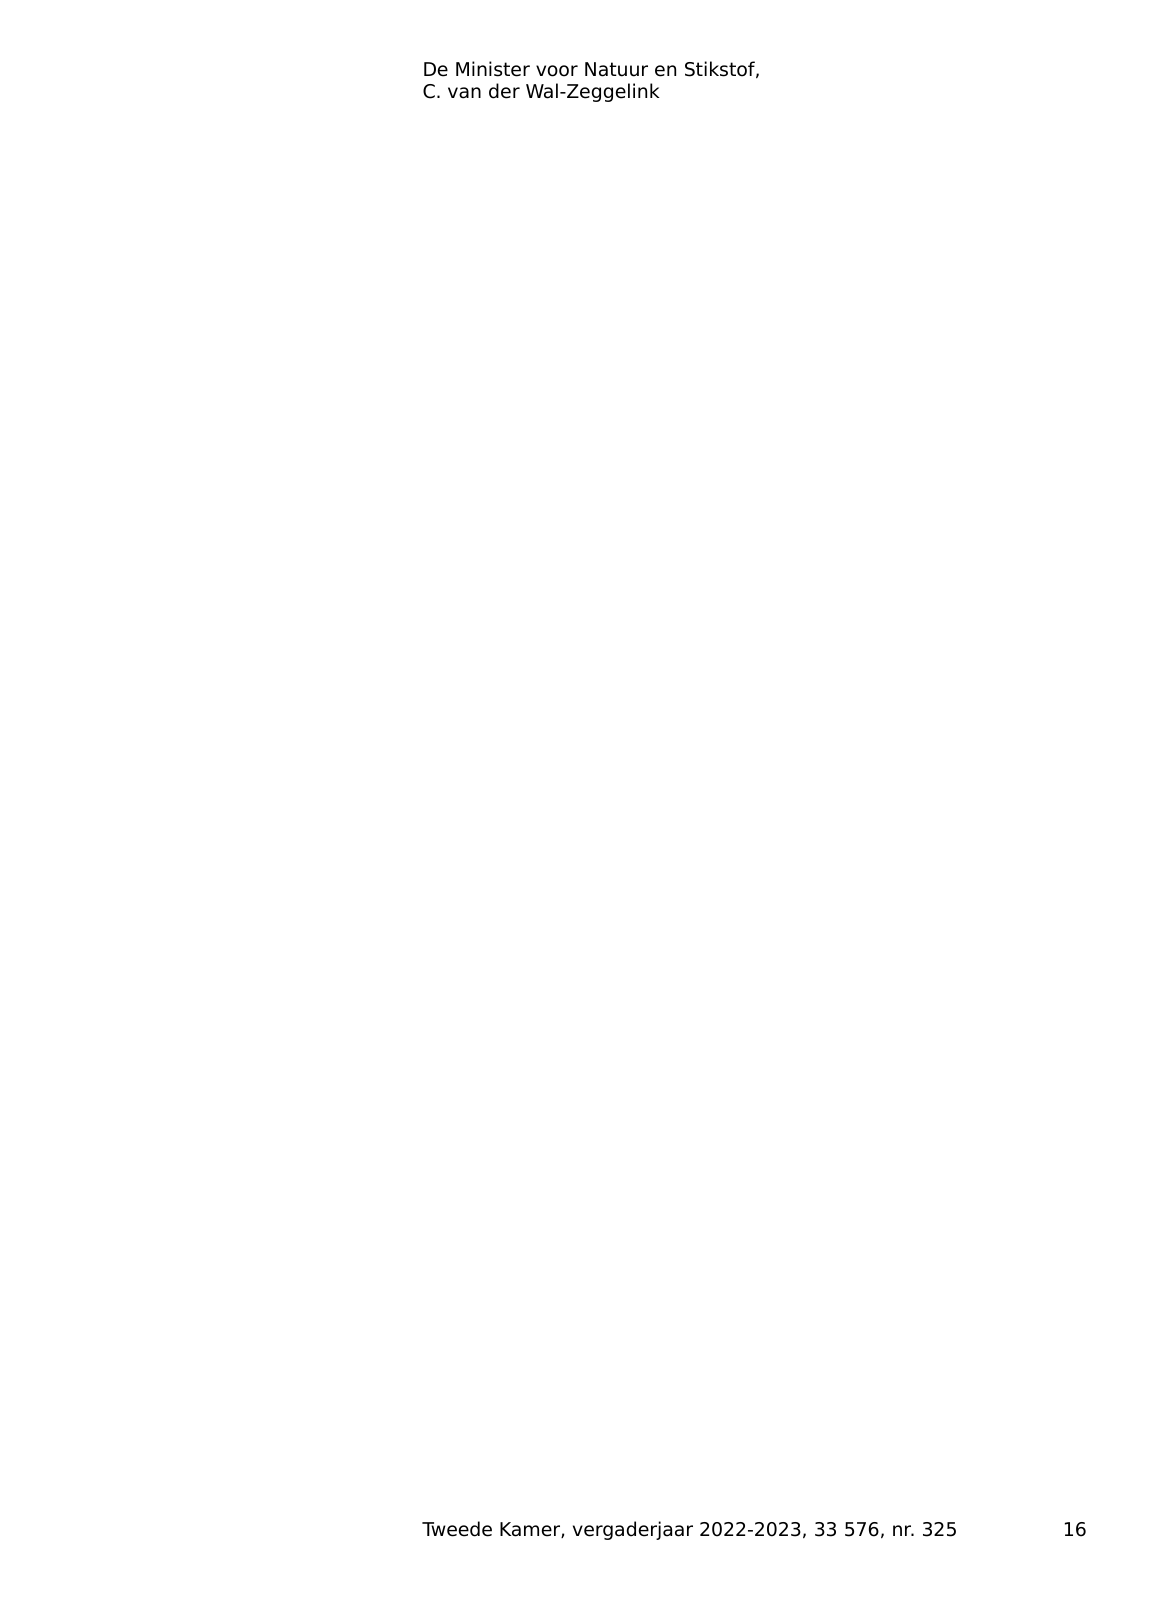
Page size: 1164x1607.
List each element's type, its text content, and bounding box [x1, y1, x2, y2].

text De Minister voor Natuur en Stikstof, C. van der Wal-Zeggelink [422, 59, 1087, 103]
